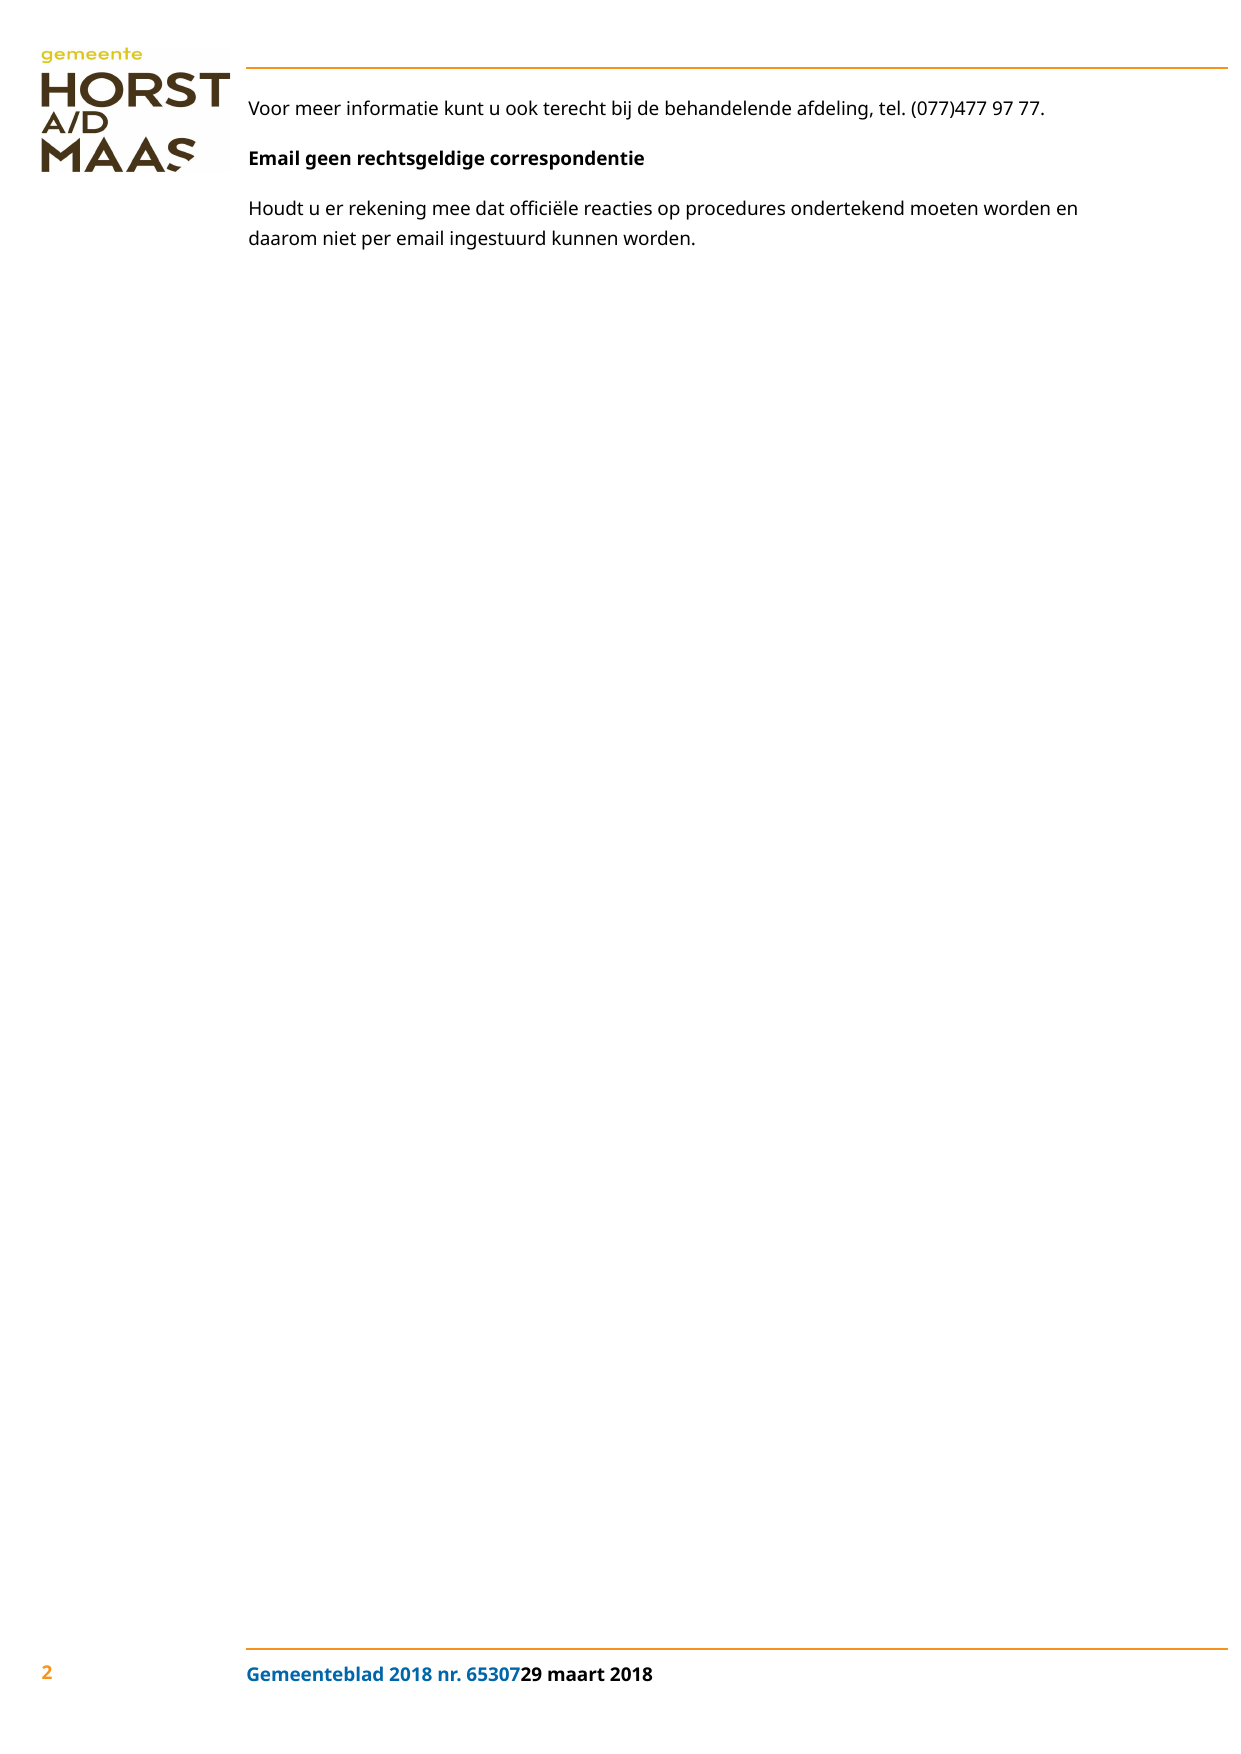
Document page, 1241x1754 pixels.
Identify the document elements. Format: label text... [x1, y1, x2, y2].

text Houdt u er rekening mee dat officiële reacties op procedures ondertekend moeten worden en daarom niet per email ingestuurd kunnen worden. [248, 196, 1152, 251]
text Email geen rechtsgeldige correspondentie [248, 145, 1152, 171]
picture [41, 47, 231, 172]
text Voor meer informatie kunt u ook terecht bij de behandelende afdeling, tel. (077)477 97 77. [248, 95, 1152, 121]
